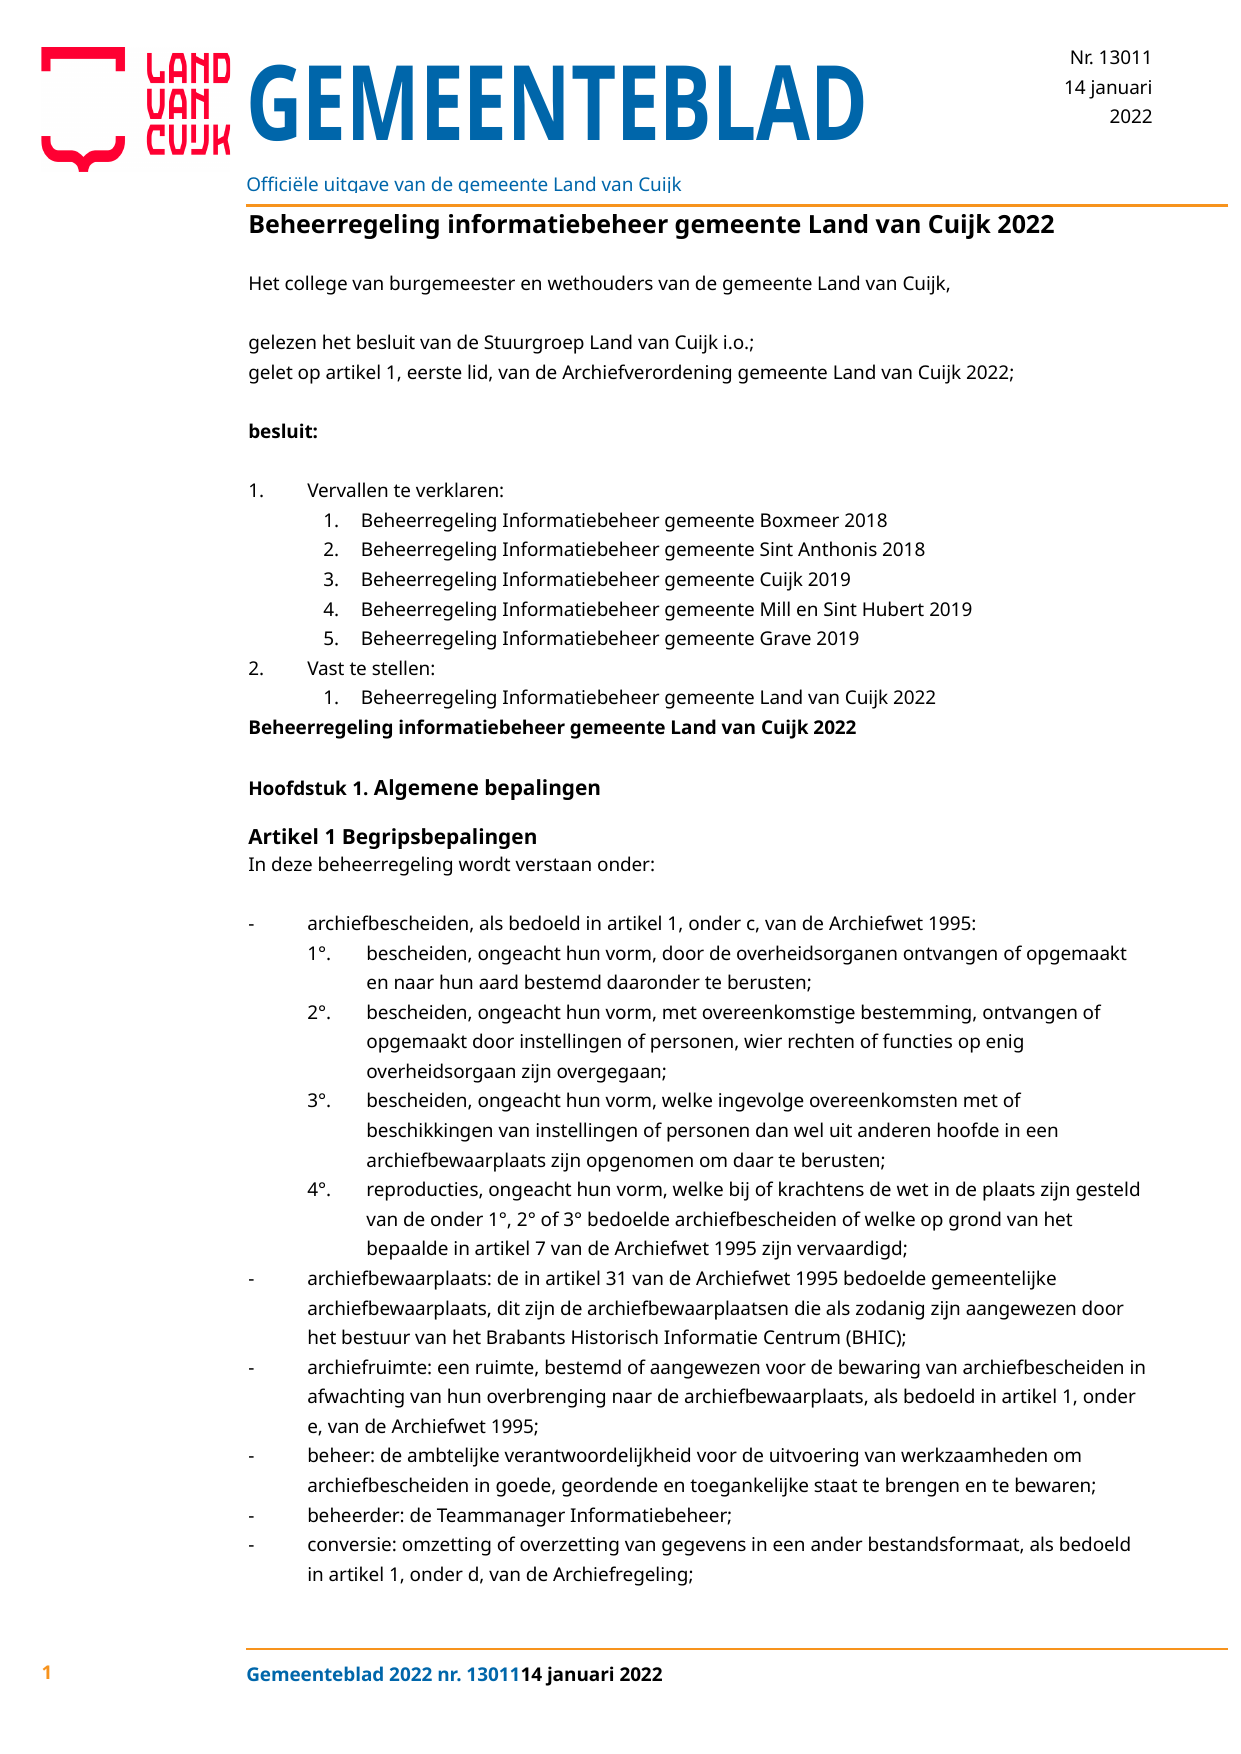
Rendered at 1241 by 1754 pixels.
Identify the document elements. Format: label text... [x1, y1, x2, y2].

list Beheerregeling Informatiebeheer gemeente Mill en Sint Hubert 2019 [323, 596, 1152, 621]
list bescheiden, ongeacht hun vorm, met overeenkomstige bestemming, ontvangen of opgemaakt door instellingen of personen, wier rechten of functies op enig overheidsorgaan zijn overgegaan; [307, 999, 1152, 1084]
list conversie: omzetting of overzetting van gegevens in een ander bestandsformaat, als bedoeld in artikel 1, onder d, van de Archiefregeling; [248, 1531, 1152, 1587]
text gelet op artikel 1, eerste lid, van de Archiefverordening gemeente Land van Cuijk 2022; [248, 359, 1152, 385]
list Beheerregeling Informatiebeheer gemeente Cuijk 2019 [323, 566, 1152, 592]
text In deze beheerregeling wordt verstaan onder: [248, 851, 1152, 877]
text Beheerregeling informatiebeheer gemeente Land van Cuijk 2022 [248, 714, 1152, 740]
list Beheerregeling Informatiebeheer gemeente Sint Anthonis 2018 [323, 537, 1152, 562]
list Beheerregeling Informatiebeheer gemeente Grave 2019 [323, 625, 1152, 651]
list beheer: de ambtelijke verantwoordelijkheid voor de uitvoering van werkzaamheden om archiefbescheiden in goede, geordende en toegankelijke staat te brengen en te bewaren; [248, 1443, 1152, 1498]
text gelezen het besluit van de Stuurgroep Land van Cuijk i.o.; [248, 329, 1152, 355]
picture [41, 47, 231, 172]
list Vast te stellen: [248, 655, 1152, 681]
list bescheiden, ongeacht hun vorm, welke ingevolge overeenkomsten met of beschikkingen van instellingen of personen dan wel uit anderen hoofde in een archiefbewaarplaats zijn opgenomen om daar te berusten; [307, 1088, 1152, 1172]
text besluit: [248, 418, 1152, 444]
text Het college van burgemeester en wethouders van de gemeente Land van Cuijk, [248, 270, 1152, 296]
list beheerder: de Teammanager Informatiebeheer; [248, 1502, 1152, 1527]
list archiefruimte: een ruimte, bestemd of aangewezen voor de bewaring van archiefbescheiden in afwachting van hun overbrenging naar de archiefbewaarplaats, als bedoeld in artikel 1, onder e, van de Archiefwet 1995; [248, 1354, 1152, 1439]
list archiefbescheiden, als bedoeld in artikel 1, onder c, van de Archiefwet 1995: [248, 910, 1152, 936]
text Hoofdstuk 1. Algemene bepalingen [248, 773, 1152, 802]
text Artikel 1 Begripsbepalingen [248, 822, 1152, 851]
list bescheiden, ongeacht hun vorm, door de overheidsorganen ontvangen of opgemaakt en naar hun aard bestemd daaronder te berusten; [307, 940, 1152, 995]
list archiefbewaarplaats: de in artikel 31 van de Archiefwet 1995 bedoelde gemeentelijke archiefbewaarplaats, dit zijn de archiefbewaarplaatsen die als zodanig zijn aangewezen door het bestuur van het Brabants Historisch Informatie Centrum (BHIC); [248, 1265, 1152, 1350]
list Vervallen te verklaren: [248, 477, 1152, 503]
list Beheerregeling Informatiebeheer gemeente Land van Cuijk 2022 [323, 684, 1152, 710]
text Beheerregeling informatiebeheer gemeente Land van Cuijk 2022 [248, 207, 1152, 241]
list reproducties, ongeacht hun vorm, welke bij of krachtens de wet in de plaats zijn gesteld van de onder 1°, 2° of 3° bedoelde archiefbescheiden of welke op grond van het bepaalde in artikel 7 van de Archiefwet 1995 zijn vervaardigd; [307, 1176, 1152, 1261]
list Beheerregeling Informatiebeheer gemeente Boxmeer 2018 [323, 507, 1152, 533]
